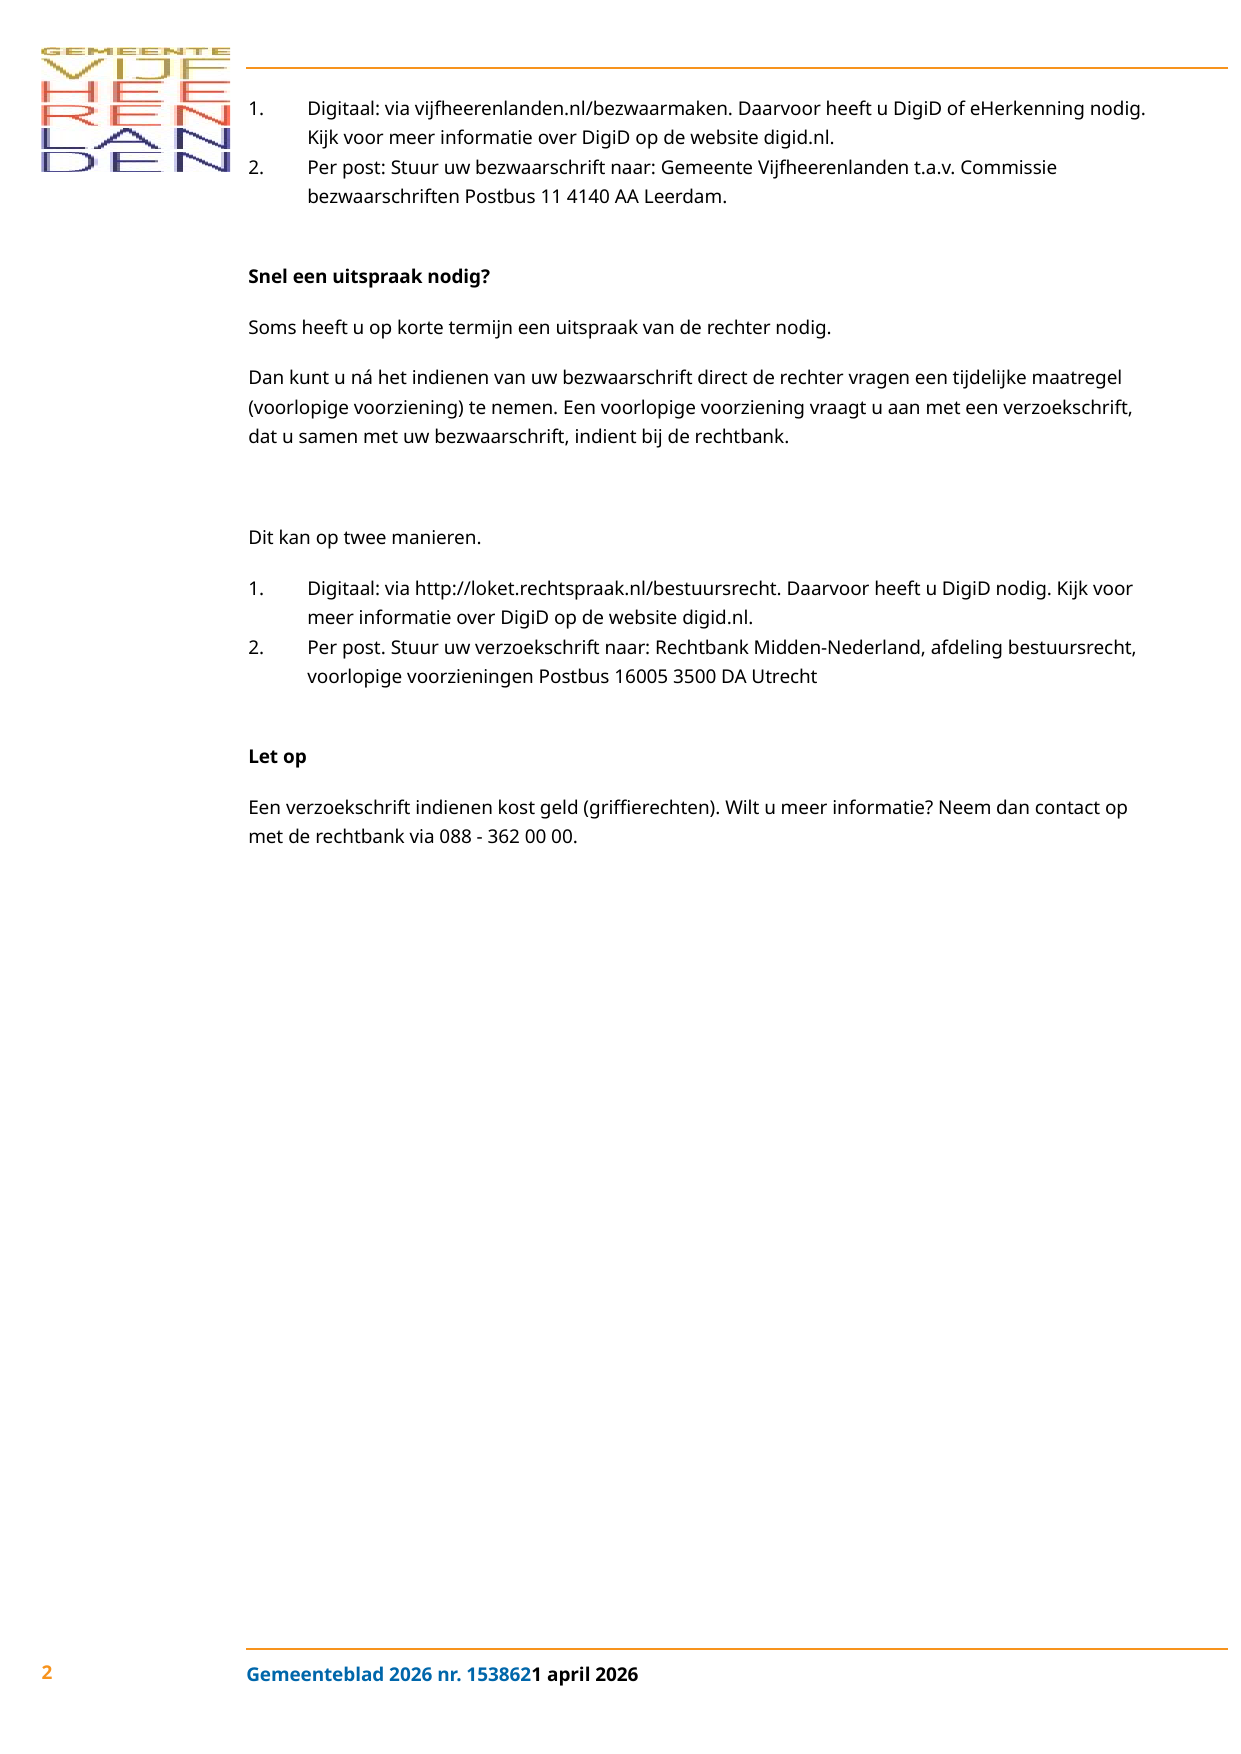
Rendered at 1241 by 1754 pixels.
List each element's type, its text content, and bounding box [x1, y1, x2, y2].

text Let op [248, 743, 1152, 769]
list Digitaal: via http://loket.rechtspraak.nl/bestuursrecht. Daarvoor heeft u DigiD nodig. Kijk voor meer informatie over DigiD op de website digid.nl. [248, 575, 1152, 630]
list Digitaal: via vijfheerenlanden.nl/bezwaarmaken. Daarvoor heeft u DigiD of eHerkenning nodig. Kijk voor meer informatie over DigiD op de website digid.nl. [248, 95, 1152, 150]
text Een verzoekschrift indienen kost geld (griffierechten). Wilt u meer informatie? Neem dan contact op met de rechtbank via 088 - 362 00 00. [248, 794, 1152, 849]
picture [41, 47, 231, 172]
list Per post. Stuur uw verzoekschrift naar: Rechtbank Midden-Nederland, afdeling bestuursrecht, voorlopige voorzieningen Postbus 16005 3500 DA Utrecht [248, 634, 1152, 689]
text Dan kunt u ná het indienen van uw bezwaarschrift direct de rechter vragen een tijdelijke maatregel (voorlopige voorziening) te nemen. Een voorlopige voorziening vraagt u aan met een verzoekschrift, dat u samen met uw bezwaarschrift, indient bij de rechtbank. [248, 364, 1152, 449]
text Snel een uitspraak nodig? [248, 263, 1152, 289]
text Dit kan op twee manieren. [248, 524, 1152, 550]
list Per post: Stuur uw bezwaarschrift naar: Gemeente Vijfheerenlanden t.a.v. Commissie bezwaarschriften Postbus 11 4140 AA Leerdam. [248, 154, 1152, 209]
text Soms heeft u op korte termijn een uitspraak van de rechter nodig. [248, 314, 1152, 340]
